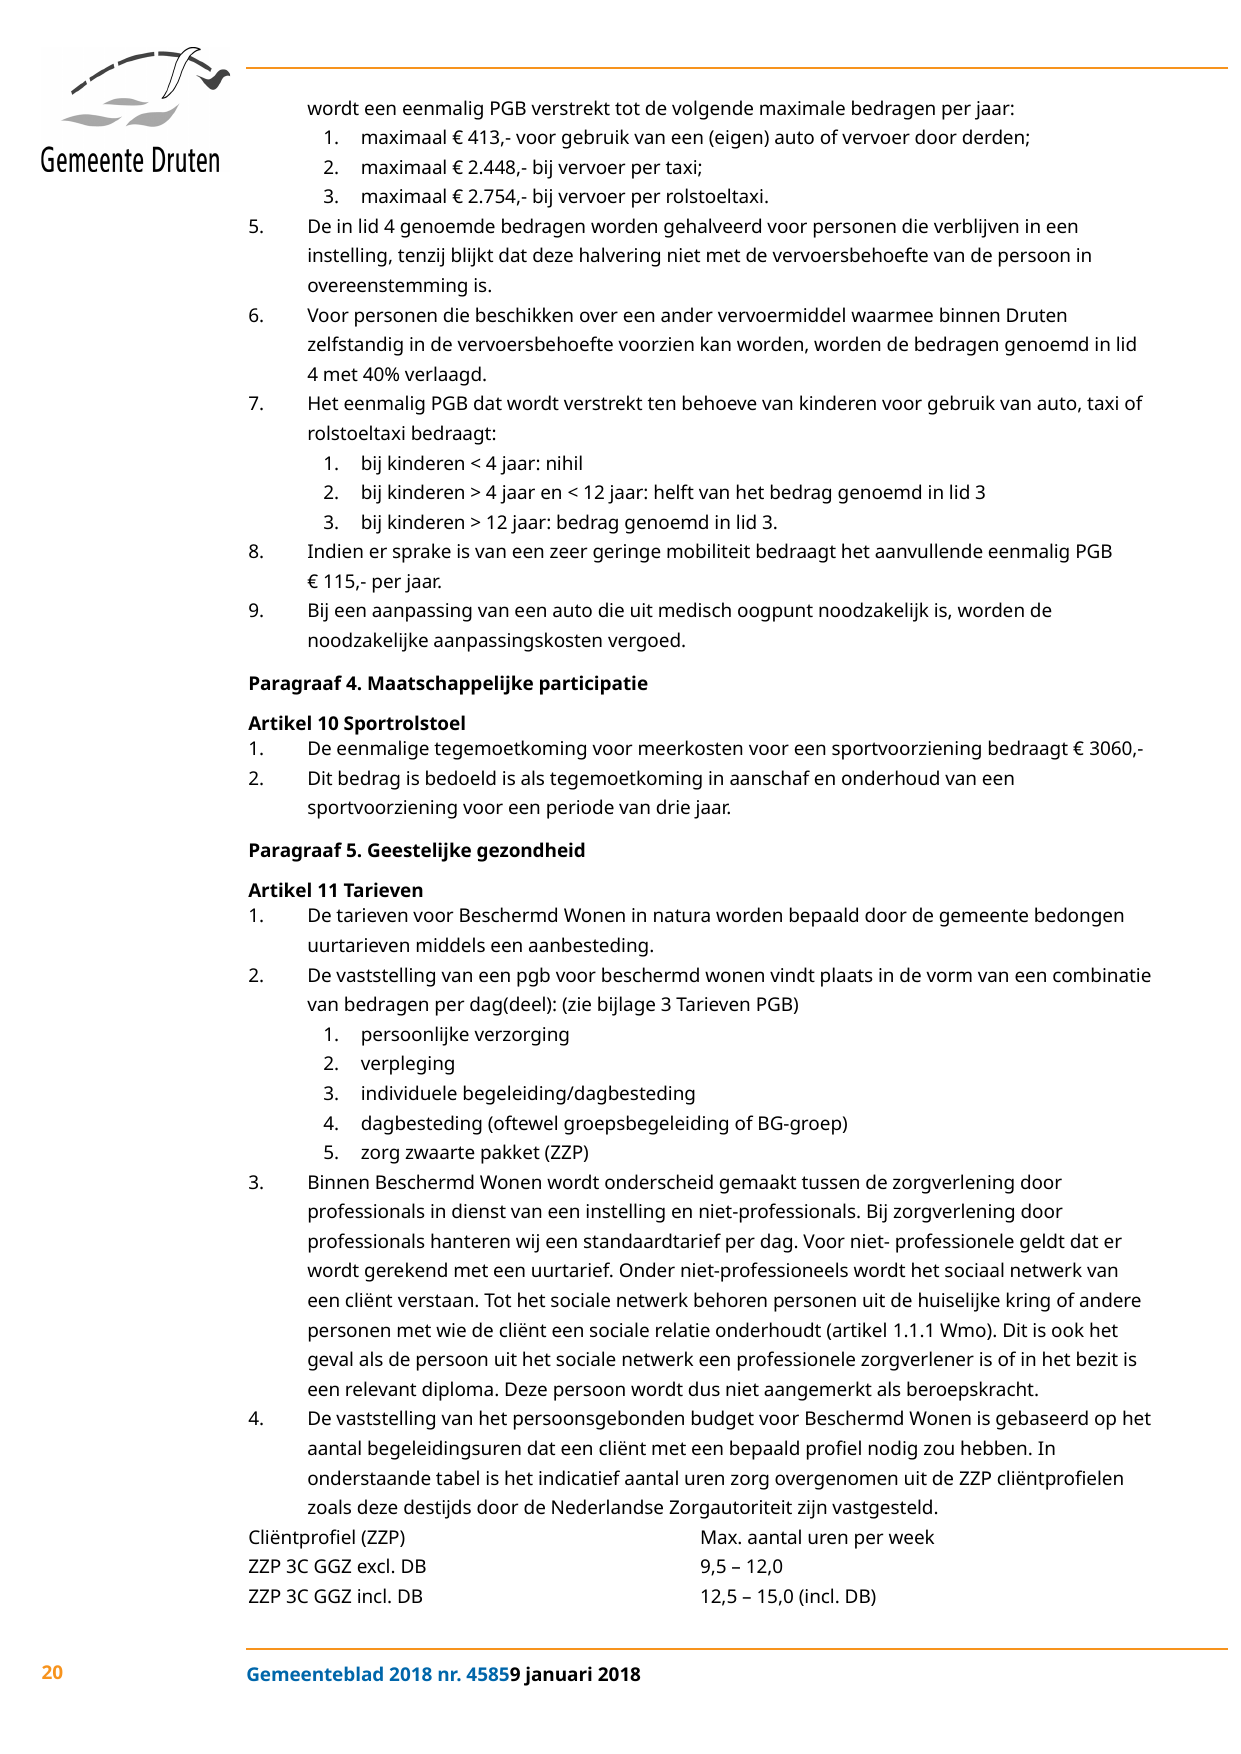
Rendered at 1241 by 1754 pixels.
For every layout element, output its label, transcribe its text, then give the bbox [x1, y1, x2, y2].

table_header Cliëntprofiel (ZZP) ZZP 3C GGZ excl. DB ZZP 3C GGZ incl. DB [248, 1524, 700, 1609]
list dagbesteding (oftewel groepsbegeleiding of BG-groep) [323, 1110, 1152, 1136]
picture [41, 47, 231, 172]
list De tarieven voor Beschermd Wonen in natura worden bepaald door de gemeente bedongen uurtarieven middels een aanbesteding. [248, 903, 1152, 958]
list bij kinderen > 12 jaar: bedrag genoemd in lid 3. [323, 509, 1152, 535]
list wordt een eenmalig PGB verstrekt tot de volgende maximale bedragen per jaar: [248, 95, 1152, 121]
list Indien er sprake is van een zeer geringe mobiliteit bedraagt het aanvullende eenmalig PGB € 115,- per jaar. [248, 538, 1152, 594]
list individuele begeleiding/dagbesteding [323, 1080, 1152, 1106]
list Het eenmalig PGB dat wordt verstrekt ten behoeve van kinderen voor gebruik van auto, taxi of rolstoeltaxi bedraagt: [248, 391, 1152, 446]
text Paragraaf 5. Geestelijke gezondheid [248, 838, 1152, 863]
text Artikel 10 Sportrolstoel [248, 710, 1152, 735]
list Voor personen die beschikken over een ander vervoermiddel waarmee binnen Druten zelfstandig in de vervoersbehoefte voorzien kan worden, worden de bedragen genoemd in lid 4 met 40% verlaagd. [248, 302, 1152, 387]
text Artikel 11 Tarieven [248, 877, 1152, 903]
list De in lid 4 genoemde bedragen worden gehalveerd voor personen die verblijven in een instelling, tenzij blijkt dat deze halvering niet met de vervoersbehoefte van de persoon in overeenstemming is. [248, 213, 1152, 298]
list verpleging [323, 1051, 1152, 1076]
list persoonlijke verzorging [323, 1021, 1152, 1047]
list maximaal € 2.754,- bij vervoer per rolstoeltaxi. [323, 183, 1152, 209]
list Dit bedrag is bedoeld is als tegemoetkoming in aanschaf en onderhoud van een sportvoorziening voor een periode van drie jaar. [248, 765, 1152, 820]
list maximaal € 413,- voor gebruik van een (eigen) auto of vervoer door derden; [323, 124, 1152, 150]
list De vaststelling van een pgb voor beschermd wonen vindt plaats in de vorm van een combinatie van bedragen per dag(deel): (zie bijlage 3 Tarieven PGB) [248, 962, 1152, 1017]
list bij kinderen < 4 jaar: nihil [323, 450, 1152, 476]
list Binnen Beschermd Wonen wordt onderscheid gemaakt tussen de zorgverlening door professionals in dienst van een instelling en niet-professionals. Bij zorgverlening door professionals hanteren wij een standaardtarief per dag. Voor niet- professionele geldt dat er wordt gerekend met een uurtarief. Onder niet-professioneels wordt het sociaal netwerk van een cliënt verstaan. Tot het sociale netwerk behoren personen uit de huiselijke kring of andere personen met wie de cliënt een sociale relatie onderhoudt (artikel 1.1.1 Wmo). Dit is ook het geval als de persoon uit het sociale netwerk een professionele zorgverlener is of in het bezit is een relevant diploma. Deze persoon wordt dus niet aangemerkt als beroepskracht. [248, 1169, 1152, 1402]
list bij kinderen > 4 jaar en < 12 jaar: helft van het bedrag genoemd in lid 3 [323, 479, 1152, 505]
list Bij een aanpassing van een auto die uit medisch oogpunt noodzakelijk is, worden de noodzakelijke aanpassingskosten vergoed. [248, 598, 1152, 653]
list maximaal € 2.448,- bij vervoer per taxi; [323, 154, 1152, 180]
list De vaststelling van het persoonsgebonden budget voor Beschermd Wonen is gebaseerd op het aantal begeleidingsuren dat een cliënt met een bepaald profiel nodig zou hebben. In onderstaande tabel is het indicatief aantal uren zorg overgenomen uit de ZZP cliëntprofielen zoals deze destijds door de Nederlandse Zorgautoriteit zijn vastgesteld. [248, 1406, 1152, 1520]
table_header Max. aantal uren per week 9,5 – 12,0 12,5 – 15,0 (incl. DB) [700, 1524, 1152, 1609]
text Paragraaf 4. Maatschappelijke participatie [248, 670, 1152, 696]
list zorg zwaarte pakket (ZZP) [323, 1139, 1152, 1165]
list De eenmalige tegemoetkoming voor meerkosten voor een sportvoorziening bedraagt € 3060,- [248, 735, 1152, 761]
